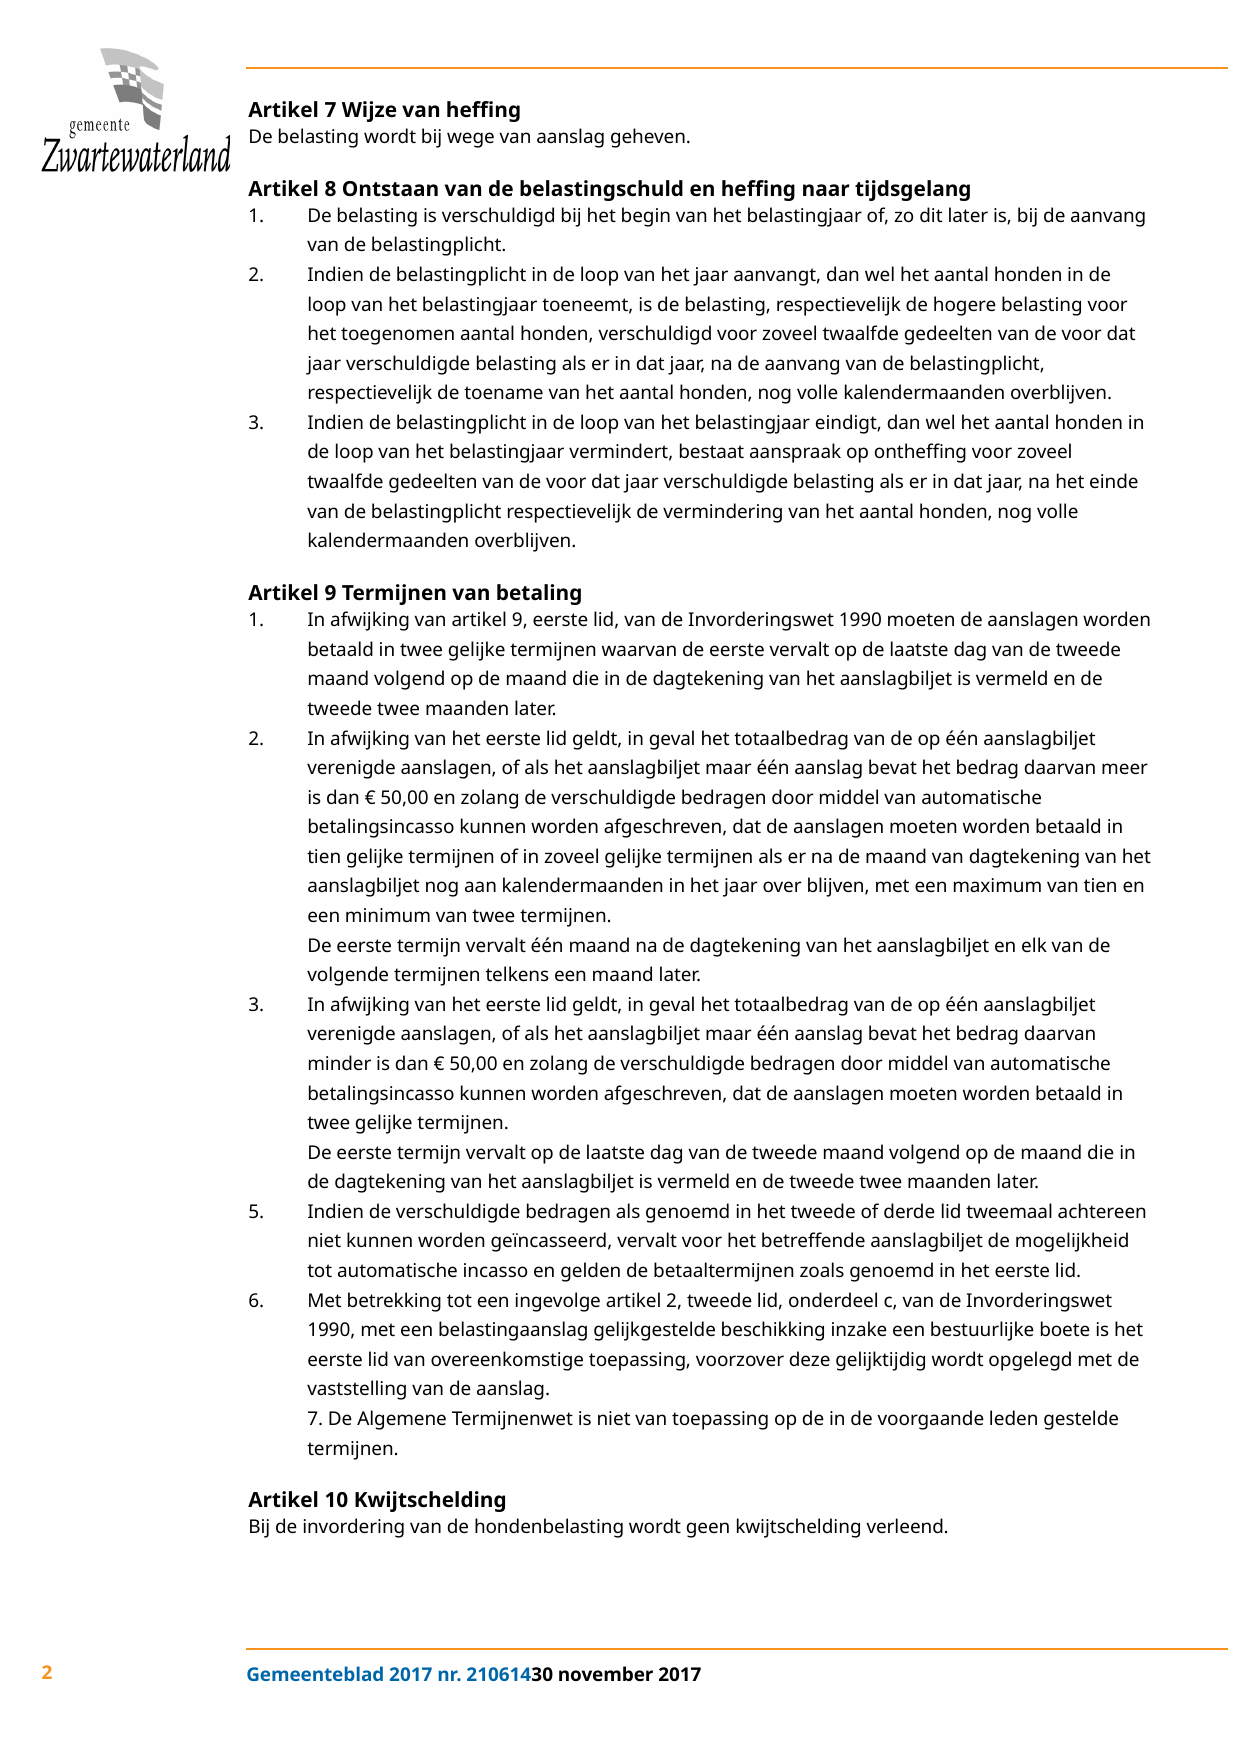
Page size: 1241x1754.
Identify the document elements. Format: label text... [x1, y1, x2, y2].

text Artikel 10 Kwijtschelding [248, 1485, 1152, 1513]
list 7. De Algemene Termijnenwet is niet van toepassing op de in de voorgaande leden gestelde termijnen. [248, 1405, 1152, 1460]
text Artikel 7 Wijze van heffing [248, 95, 1152, 123]
text Bij de invordering van de hondenbelasting wordt geen kwijtschelding verleend. [248, 1513, 1152, 1539]
text Artikel 8 Ontstaan van de belastingschuld en heffing naar tijdsgelang [248, 174, 1152, 202]
list De eerste termijn vervalt één maand na de dagtekening van het aanslagbiljet en elk van de volgende termijnen telkens een maand later. [248, 932, 1152, 987]
list Indien de belastingplicht in de loop van het belastingjaar eindigt, dan wel het aantal honden in de loop van het belastingjaar vermindert, bestaat aanspraak op ontheffing voor zoveel twaalfde gedeelten van de voor dat jaar verschuldigde belasting als er in dat jaar, na het einde van de belastingplicht respectievelijk de vermindering van het aantal honden, nog volle kalendermaanden overblijven. [248, 409, 1152, 553]
list In afwijking van het eerste lid geldt, in geval het totaalbedrag van de op één aanslagbiljet verenigde aanslagen, of als het aanslagbiljet maar één aanslag bevat het bedrag daarvan meer is dan € 50,00 en zolang de verschuldigde bedragen door middel van automatische betalingsincasso kunnen worden afgeschreven, dat de aanslagen moeten worden betaald in tien gelijke termijnen of in zoveel gelijke termijnen als er na de maand van dagtekening van het aanslagbiljet nog aan kalendermaanden in het jaar over blijven, met een maximum van tien en een minimum van twee termijnen. [248, 725, 1152, 928]
text De belasting wordt bij wege van aanslag geheven. [248, 123, 1152, 149]
list In afwijking van het eerste lid geldt, in geval het totaalbedrag van de op één aanslagbiljet verenigde aanslagen, of als het aanslagbiljet maar één aanslag bevat het bedrag daarvan minder is dan € 50,00 en zolang de verschuldigde bedragen door middel van automatische betalingsincasso kunnen worden afgeschreven, dat de aanslagen moeten worden betaald in twee gelijke termijnen. [248, 991, 1152, 1135]
picture [41, 47, 231, 172]
list Indien de verschuldigde bedragen als genoemd in het tweede of derde lid tweemaal achtereen niet kunnen worden geïncasseerd, vervalt voor het betreffende aanslagbiljet de mogelijkheid tot automatische incasso en gelden de betaaltermijnen zoals genoemd in het eerste lid. [248, 1198, 1152, 1283]
list Met betrekking tot een ingevolge artikel 2, tweede lid, onderdeel c, van de Invorderingswet 1990, met een belastingaanslag gelijkgestelde beschikking inzake een bestuurlijke boete is het eerste lid van overeenkomstige toepassing, voorzover deze gelijktijdig wordt opgelegd met de vaststelling van de aanslag. [248, 1287, 1152, 1401]
list De belasting is verschuldigd bij het begin van het belastingjaar of, zo dit later is, bij de aanvang van de belastingplicht. [248, 202, 1152, 257]
list De eerste termijn vervalt op de laatste dag van de tweede maand volgend op de maand die in de dagtekening van het aanslagbiljet is vermeld en de tweede twee maanden later. [248, 1139, 1152, 1194]
list Indien de belastingplicht in de loop van het jaar aanvangt, dan wel het aantal honden in de loop van het belastingjaar toeneemt, is de belasting, respectievelijk de hogere belasting voor het toegenomen aantal honden, verschuldigd voor zoveel twaalfde gedeelten van de voor dat jaar verschuldigde belasting als er in dat jaar, na de aanvang van de belastingplicht, respectievelijk de toename van het aantal honden, nog volle kalendermaanden overblijven. [248, 261, 1152, 405]
list In afwijking van artikel 9, eerste lid, van de Invorderingswet 1990 moeten de aanslagen worden betaald in twee gelijke termijnen waarvan de eerste vervalt op de laatste dag van de tweede maand volgend op de maand die in de dagtekening van het aanslagbiljet is vermeld en de tweede twee maanden later. [248, 606, 1152, 721]
text Artikel 9 Termijnen van betaling [248, 578, 1152, 606]
